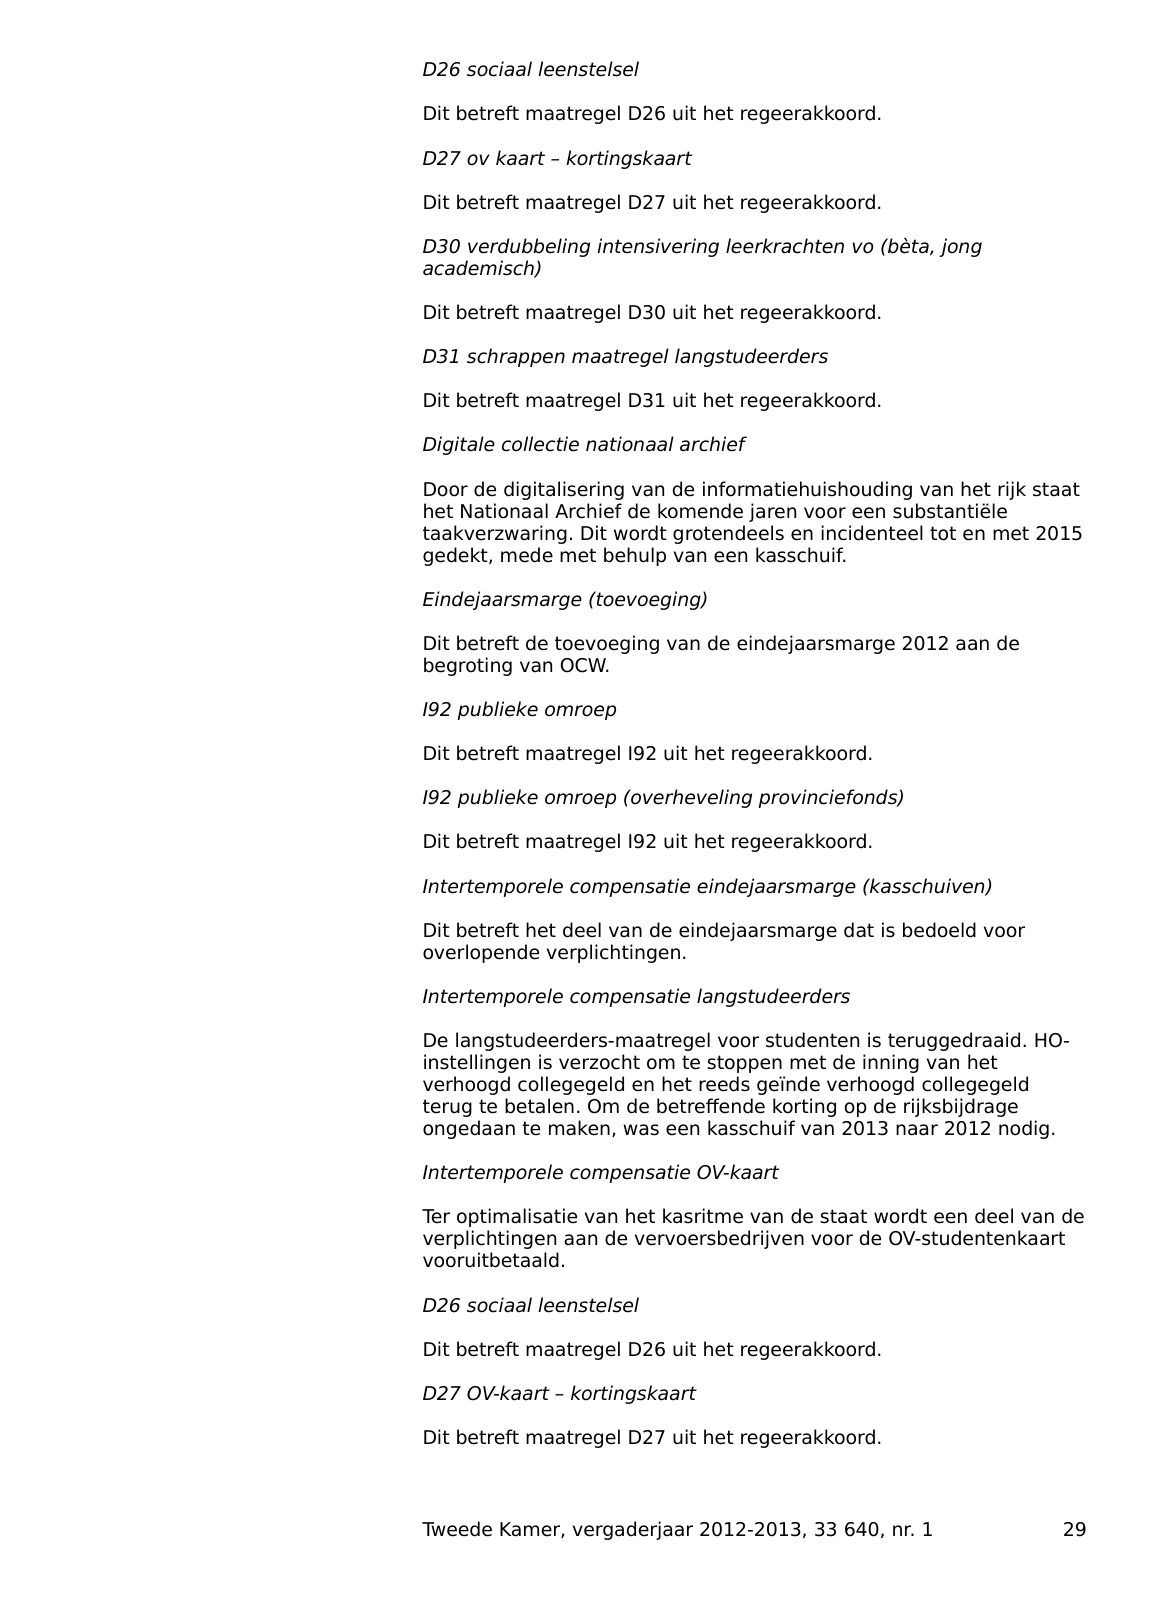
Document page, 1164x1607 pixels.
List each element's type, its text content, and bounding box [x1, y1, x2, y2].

subtitle D30 verdubbeling intensivering leerkrachten vo (bèta, jong academisch) [422, 236, 1087, 280]
subtitle D31 schrappen maatregel langstudeerders [422, 346, 1087, 368]
subtitle D27 ov kaart – kortingskaart [422, 147, 1087, 169]
text Dit betreft maatregel I92 uit het regeerakkoord. [422, 743, 1087, 765]
text Dit betreft maatregel D26 uit het regeerakkoord. [422, 103, 1087, 125]
subtitle D27 OV-kaart – kortingskaart [422, 1383, 1087, 1405]
text Dit betreft de toevoeging van de eindejaarsmarge 2012 aan de begroting van OCW. [422, 633, 1087, 677]
text Dit betreft maatregel D26 uit het regeerakkoord. [422, 1339, 1087, 1361]
subtitle Digitale collectie nationaal archief [422, 434, 1087, 456]
subtitle Intertemporele compensatie langstudeerders [422, 986, 1087, 1008]
text Dit betreft maatregel I92 uit het regeerakkoord. [422, 831, 1087, 853]
subtitle Eindejaarsmarge (toevoeging) [422, 589, 1087, 611]
text Dit betreft maatregel D31 uit het regeerakkoord. [422, 390, 1087, 412]
subtitle Intertemporele compensatie eindejaarsmarge (kasschuiven) [422, 876, 1087, 898]
text Dit betreft maatregel D30 uit het regeerakkoord. [422, 302, 1087, 324]
text Dit betreft maatregel D27 uit het regeerakkoord. [422, 1427, 1087, 1449]
text Door de digitalisering van de informatiehuishouding van het rijk staat het Nationaal Archief de komende jaren voor een substantiële taakverzwaring. Dit wordt grotendeels en incidenteel tot en met 2015 gedekt, mede met behulp van een kasschuif. [422, 478, 1087, 566]
text Ter optimalisatie van het kasritme van de staat wordt een deel van de verplichtingen aan de vervoersbedrijven voor de OV-studentenkaart vooruitbetaald. [422, 1206, 1087, 1272]
subtitle I92 publieke omroep [422, 699, 1087, 721]
text De langstudeerders-maatregel voor studenten is teruggedraaid. HO-instellingen is verzocht om te stoppen met de inning van het verhoogd collegegeld en het reeds geïnde verhoogd collegegeld terug te betalen. Om de betreffende korting op de rijksbijdrage ongedaan te maken, was een kasschuif van 2013 naar 2012 nodig. [422, 1030, 1087, 1140]
subtitle D26 sociaal leenstelsel [422, 1294, 1087, 1316]
text Dit betreft maatregel D27 uit het regeerakkoord. [422, 192, 1087, 213]
subtitle D26 sociaal leenstelsel [422, 59, 1087, 81]
text Dit betreft het deel van de eindejaarsmarge dat is bedoeld voor overlopende verplichtingen. [422, 920, 1087, 964]
subtitle Intertemporele compensatie OV-kaart [422, 1162, 1087, 1184]
subtitle I92 publieke omroep (overheveling provinciefonds) [422, 787, 1087, 809]
